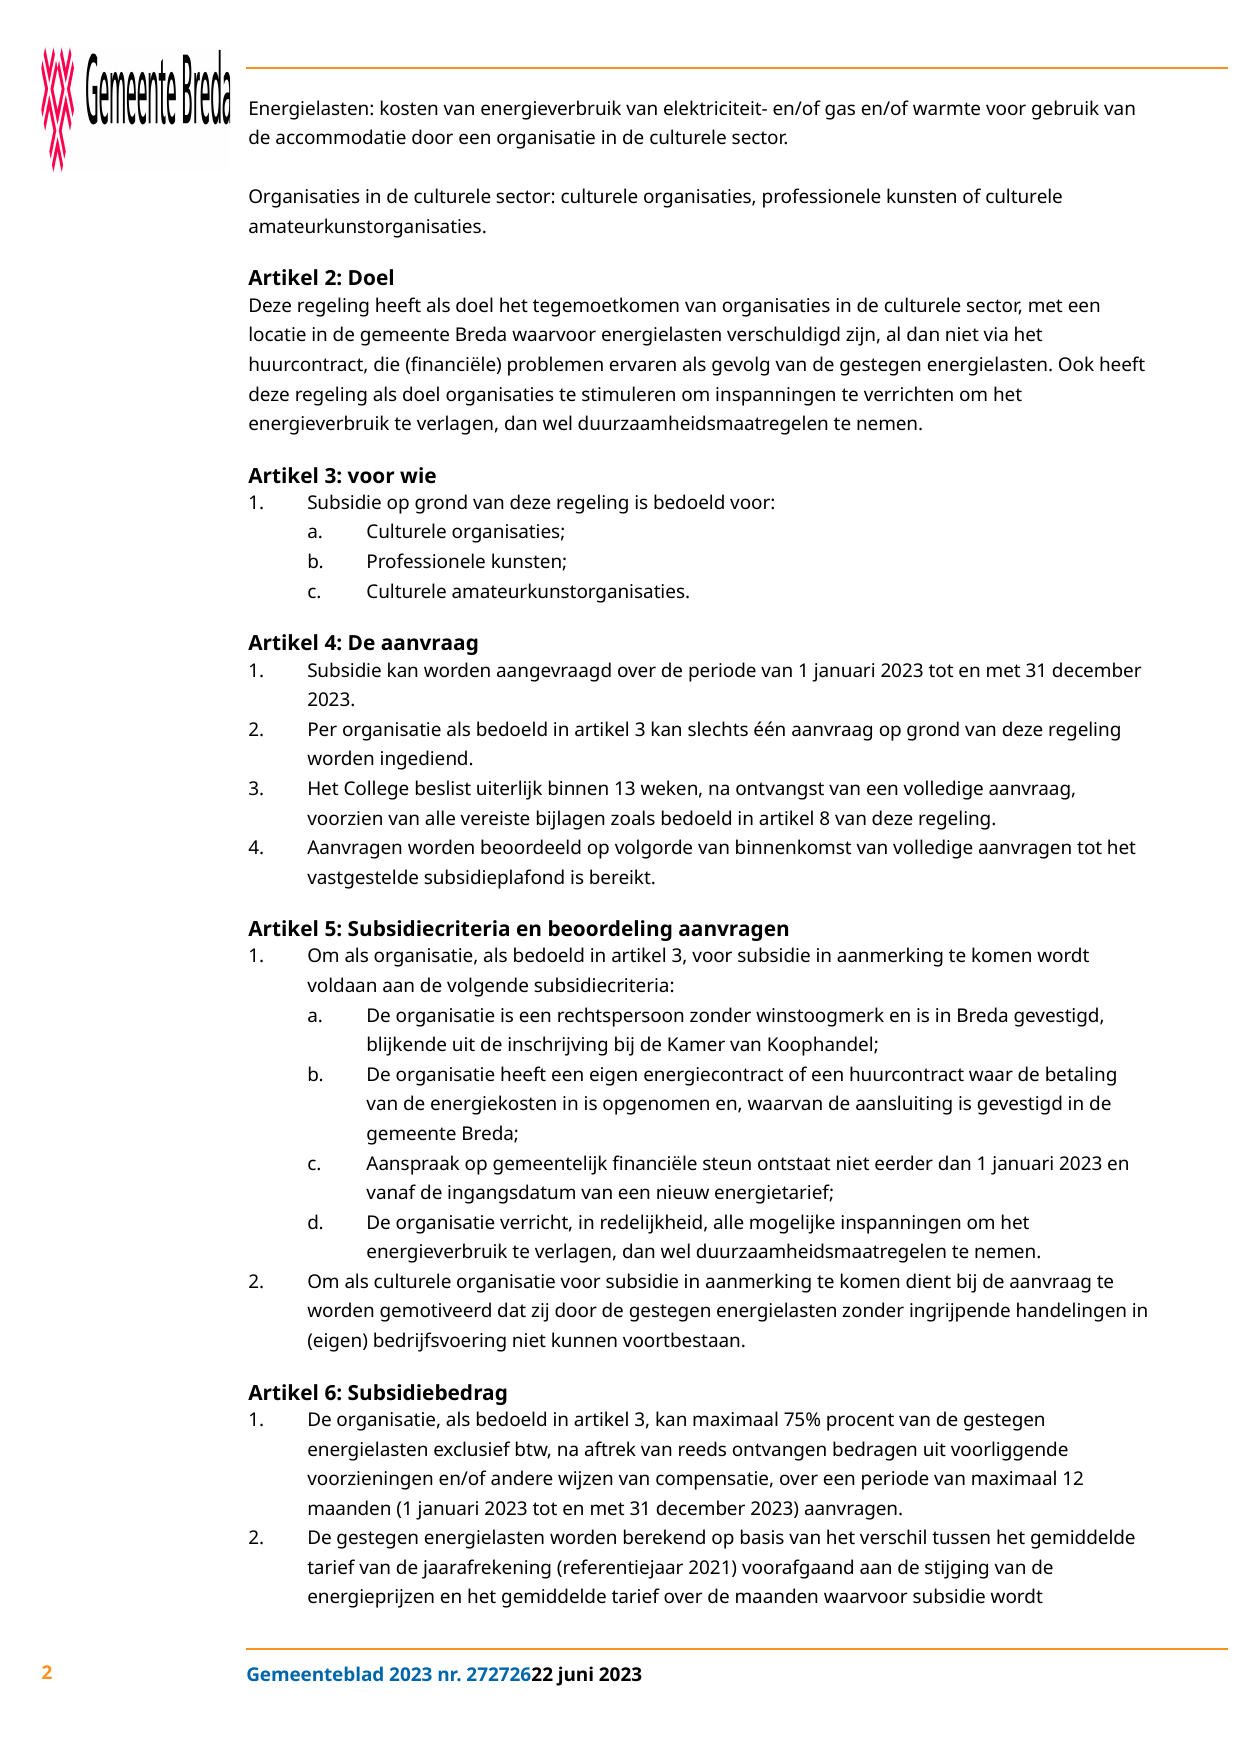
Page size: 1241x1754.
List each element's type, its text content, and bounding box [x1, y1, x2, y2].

list Professionele kunsten; [307, 548, 1152, 574]
text Artikel 6: Subsidiebedrag [248, 1378, 1152, 1406]
picture [41, 47, 231, 172]
list De organisatie heeft een eigen energiecontract of een huurcontract waar de betaling van de energiekosten in is opgenomen en, waarvan de aansluiting is gevestigd in de gemeente Breda; [307, 1061, 1152, 1146]
list De organisatie, als bedoeld in artikel 3, kan maximaal 75% procent van de gestegen energielasten exclusief btw, na aftrek van reeds ontvangen bedragen uit voorliggende voorzieningen en/of andere wijzen van compensatie, over een periode van maximaal 12 maanden (1 januari 2023 tot en met 31 december 2023) aanvragen. [248, 1406, 1152, 1521]
text Artikel 4: De aanvraag [248, 628, 1152, 657]
list Aanspraak op gemeentelijk financiële steun ontstaat niet eerder dan 1 januari 2023 en vanaf de ingangsdatum van een nieuw energietarief; [307, 1150, 1152, 1205]
text Deze regeling heeft als doel het tegemoetkomen van organisaties in de culturele sector, met een locatie in de gemeente Breda waarvoor energielasten verschuldigd zijn, al dan niet via het huurcontract, die (financiële) problemen ervaren als gevolg van de gestegen energielasten. Ook heeft deze regeling als doel organisaties te stimuleren om inspanningen te verrichten om het energieverbruik te verlagen, dan wel duurzaamheidsmaatregelen te nemen. [248, 292, 1152, 436]
list Het College beslist uiterlijk binnen 13 weken, na ontvangst van een volledige aanvraag, voorzien van alle vereiste bijlagen zoals bedoeld in artikel 8 van deze regeling. [248, 775, 1152, 830]
text Organisaties in de culturele sector: culturele organisaties, professionele kunsten of culturele amateurkunstorganisaties. [248, 183, 1152, 239]
list Subsidie kan worden aangevraagd over de periode van 1 januari 2023 tot en met 31 december 2023. [248, 657, 1152, 712]
list De organisatie verricht, in redelijkheid, alle mogelijke inspanningen om het energieverbruik te verlagen, dan wel duurzaamheidsmaatregelen te nemen. [307, 1209, 1152, 1264]
list Om als culturele organisatie voor subsidie in aanmerking te komen dient bij de aanvraag te worden gemotiveerd dat zij door de gestegen energielasten zonder ingrijpende handelingen in (eigen) bedrijfsvoering niet kunnen voortbestaan. [248, 1268, 1152, 1353]
list Aanvragen worden beoordeeld op volgorde van binnenkomst van volledige aanvragen tot het vastgestelde subsidieplafond is bereikt. [248, 834, 1152, 889]
list Per organisatie als bedoeld in artikel 3 kan slechts één aanvraag op grond van deze regeling worden ingediend. [248, 716, 1152, 771]
list Culturele organisaties; [307, 519, 1152, 544]
text Artikel 5: Subsidiecriteria en beoordeling aanvragen [248, 914, 1152, 943]
list De gestegen energielasten worden berekend op basis van het verschil tussen het gemiddelde tarief van de jaarafrekening (referentiejaar 2021) voorafgaand aan de stijging van de energieprijzen en het gemiddelde tarief over de maanden waarvoor subsidie wordt [248, 1524, 1152, 1609]
text Energielasten: kosten van energieverbruik van elektriciteit- en/of gas en/of warmte voor gebruik van de accommodatie door een organisatie in de culturele sector. [248, 95, 1152, 150]
list Subsidie op grond van deze regeling is bedoeld voor: [248, 489, 1152, 515]
text Artikel 3: voor wie [248, 461, 1152, 489]
list De organisatie is een rechtspersoon zonder winstoogmerk en is in Breda gevestigd, blijkende uit de inschrijving bij de Kamer van Koophandel; [307, 1002, 1152, 1057]
text Artikel 2: Doel [248, 263, 1152, 292]
list Om als organisatie, als bedoeld in artikel 3, voor subsidie in aanmerking te komen wordt voldaan aan de volgende subsidiecriteria: [248, 943, 1152, 998]
list Culturele amateurkunstorganisaties. [307, 578, 1152, 604]
